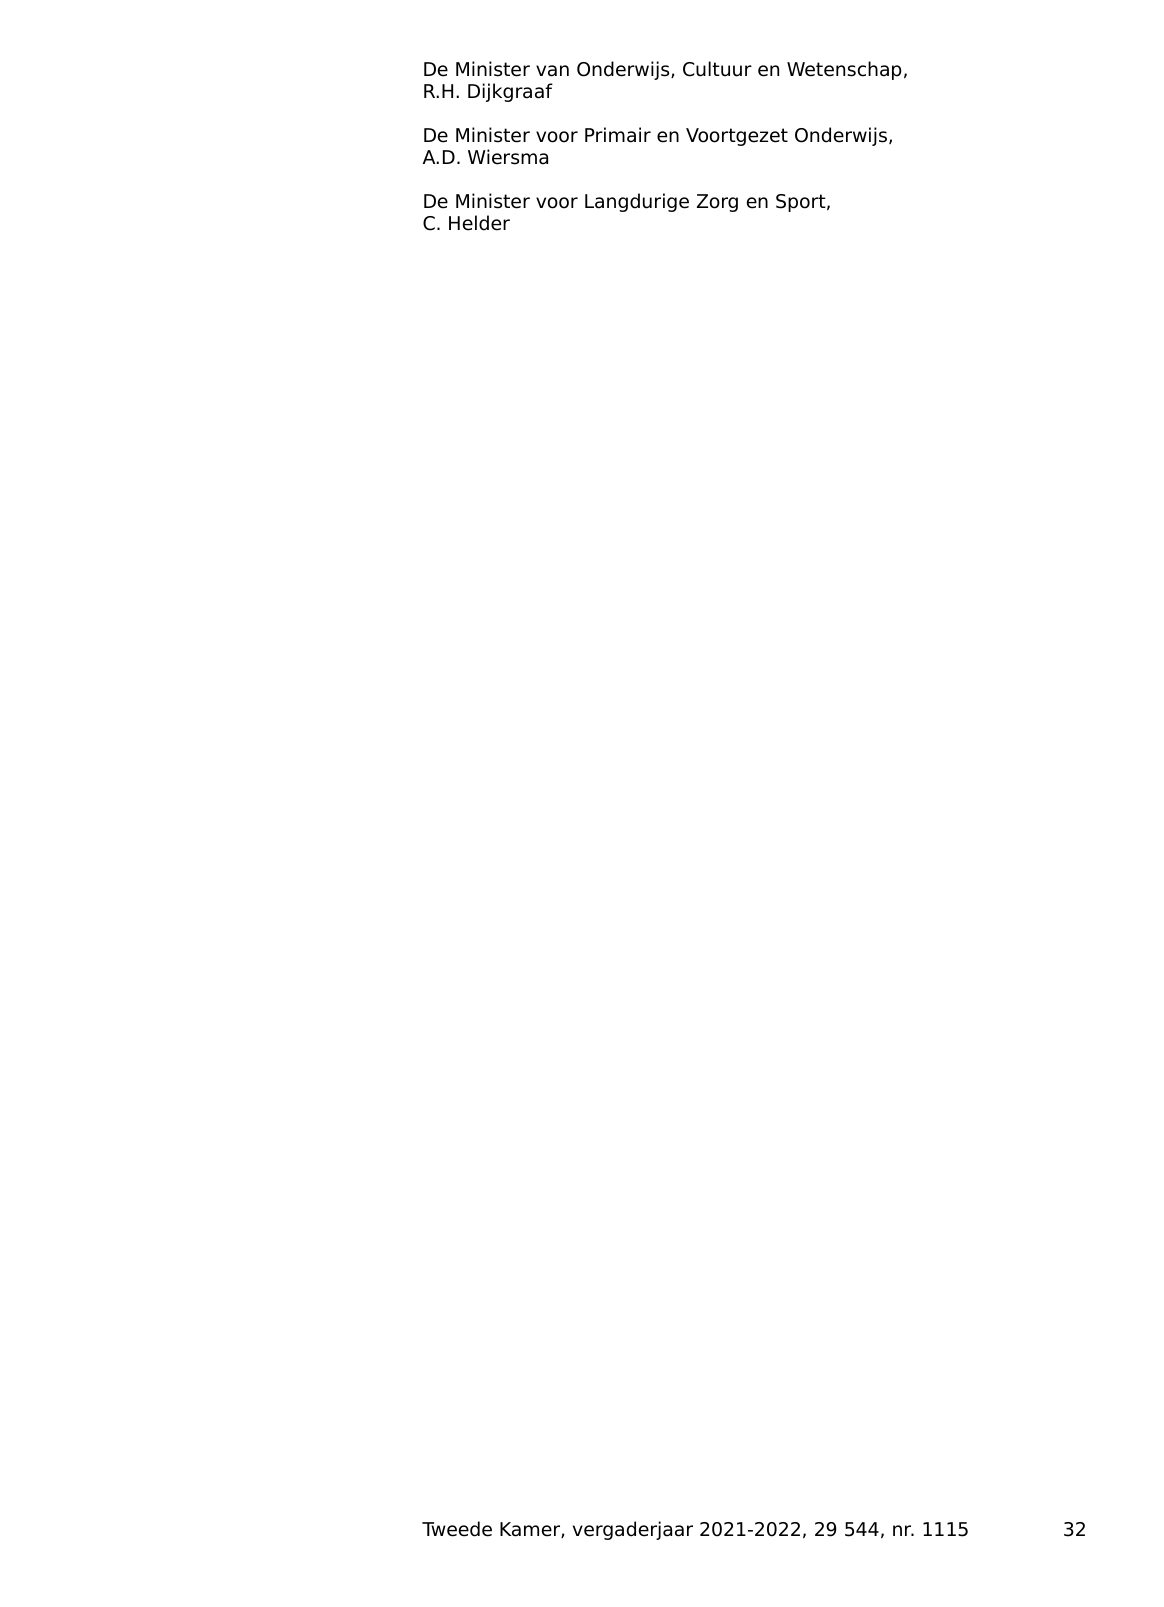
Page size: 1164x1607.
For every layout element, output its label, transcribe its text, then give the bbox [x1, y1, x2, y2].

text De Minister voor Primair en Voortgezet Onderwijs, A.D. Wiersma [422, 125, 1087, 169]
text De Minister voor Langdurige Zorg en Sport, C. Helder [422, 191, 1087, 235]
text De Minister van Onderwijs, Cultuur en Wetenschap, R.H. Dijkgraaf [422, 59, 1087, 103]
